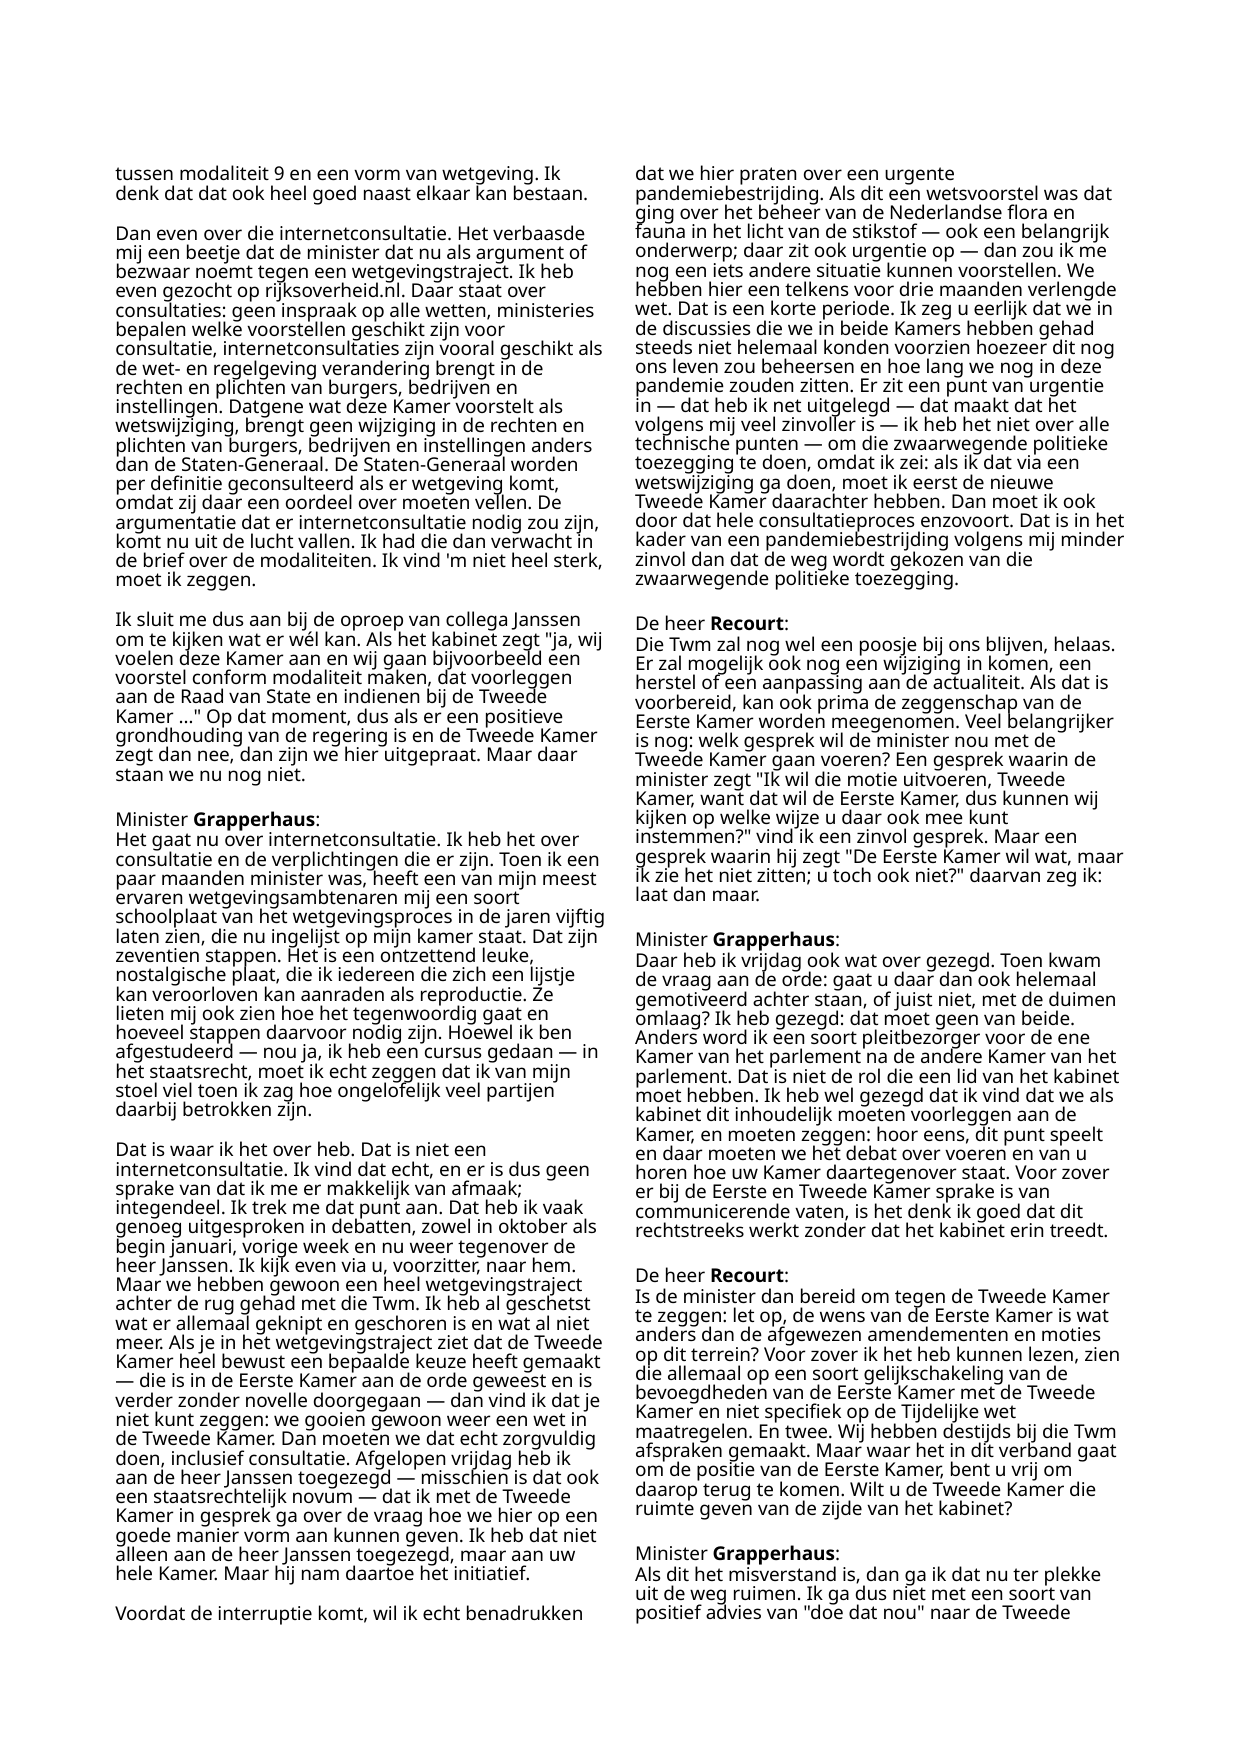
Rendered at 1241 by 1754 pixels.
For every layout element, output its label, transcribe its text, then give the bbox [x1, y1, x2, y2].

text Minister Grapperhaus: [635, 926, 1125, 952]
text De heer Recourt: [635, 610, 1125, 636]
text Voordat de interruptie komt, wil ik echt benadrukken [115, 1605, 605, 1624]
text De heer Recourt: [635, 1262, 1125, 1288]
text Minister Grapperhaus: [635, 1540, 1125, 1566]
text Die Twm zal nog wel een poosje bij ons blijven, helaas. Er zal mogelijk ook nog een wijziging in komen, een herstel of een aanpassing aan de actualiteit. Als dat is voorbereid, kan ook prima de zeggenschap van de Eerste Kamer worden meegenomen. Veel belangrijker is nog: welk gesprek wil de minister nou met de Tweede Kamer gaan voeren? Een gesprek waarin de minister zegt "Ik wil die motie uitvoeren, Tweede Kamer, want dat wil de Eerste Kamer, dus kunnen wij kijken op welke wijze u daar ook mee kunt instemmen?" vind ik een zinvol gesprek. Maar een gesprek waarin hij zegt "De Eerste Kamer wil wat, maar ik zie het niet zitten; u toch ook niet?" daarvan zeg ik: laat dan maar. [635, 636, 1125, 906]
text Het gaat nu over internetconsultatie. Ik heb het over consultatie en de verplichtingen die er zijn. Toen ik een paar maanden minister was, heeft een van mijn meest ervaren wetgevingsambtenaren mij een soort schoolplaat van het wetgevingsproces in de jaren vijftig laten zien, die nu ingelijst op mijn kamer staat. Dat zijn zeventien stappen. Het is een ontzettend leuke, nostalgische plaat, die ik iedereen die zich een lijstje kan veroorloven kan aanraden als reproductie. Ze lieten mij ook zien hoe het tegenwoordig gaat en hoeveel stappen daarvoor nodig zijn. Hoewel ik ben afgestudeerd — nou ja, ik heb een cursus gedaan — in het staatsrecht, moet ik echt zeggen dat ik van mijn stoel viel toen ik zag hoe ongelofelijk veel partijen daarbij betrokken zijn. [115, 831, 605, 1121]
text Ik sluit me dus aan bij de oproep van collega Janssen om te kijken wat er wél kan. Als het kabinet zegt "ja, wij voelen deze Kamer aan en wij gaan bijvoorbeeld een voorstel conform modaliteit maken, dat voorleggen aan de Raad van State en indienen bij de Tweede Kamer …" Op dat moment, dus als er een positieve grondhouding van de regering is en de Tweede Kamer zegt dan nee, dan zijn we hier uitgepraat. Maar daar staan we nu nog niet. [115, 611, 605, 785]
text Is de minister dan bereid om tegen de Tweede Kamer te zeggen: let op, de wens van de Eerste Kamer is wat anders dan de afgewezen amendementen en moties op dit terrein? Voor zover ik het heb kunnen lezen, zien die allemaal op een soort gelijkschakeling van de bevoegdheden van de Eerste Kamer met de Tweede Kamer en niet specifiek op de Tijdelijke wet maatregelen. En twee. Wij hebben destijds bij die Twm afspraken gemaakt. Maar waar het in dit verband gaat om de positie van de Eerste Kamer, bent u vrij om daarop terug te komen. Wilt u de Tweede Kamer die ruimte geven van de zijde van het kabinet? [635, 1288, 1125, 1519]
text Als dit het misverstand is, dan ga ik dat nu ter plekke uit de weg ruimen. Ik ga dus niet met een soort van positief advies van "doe dat nou" naar de Tweede [635, 1566, 1125, 1623]
text Daar heb ik vrijdag ook wat over gezegd. Toen kwam de vraag aan de orde: gaat u daar dan ook helemaal gemotiveerd achter staan, of juist niet, met de duimen omlaag? Ik heb gezegd: dat moet geen van beide. Anders word ik een soort pleitbezorger voor de ene Kamer van het parlement na de andere Kamer van het parlement. Dat is niet de rol die een lid van het kabinet moet hebben. Ik heb wel gezegd dat ik vind dat we als kabinet dit inhoudelijk moeten voorleggen aan de Kamer, en moeten zeggen: hoor eens, dit punt speelt en daar moeten we het debat over voeren en van u horen hoe uw Kamer daartegenover staat. Voor zover er bij de Eerste en Tweede Kamer sprake is van communicerende vaten, is het denk ik goed dat dit rechtstreeks werkt zonder dat het kabinet erin treedt. [635, 952, 1125, 1241]
text dat we hier praten over een urgente pandemiebestrijding. Als dit een wetsvoorstel was dat ging over het beheer van de Nederlandse flora en fauna in het licht van de stikstof — ook een belangrijk onderwerp; daar zit ook urgentie op — dan zou ik me nog een iets andere situatie kunnen voorstellen. We hebben hier een telkens voor drie maanden verlengde wet. Dat is een korte periode. Ik zeg u eerlijk dat we in de discussies die we in beide Kamers hebben gehad steeds niet helemaal konden voorzien hoezeer dit nog ons leven zou beheersen en hoe lang we nog in deze pandemie zouden zitten. Er zit een punt van urgentie in — dat heb ik net uitgelegd — dat maakt dat het volgens mij veel zinvoller is — ik heb het niet over alle technische punten — om die zwaarwegende politieke toezegging te doen, omdat ik zei: als ik dat via een wetswijziging ga doen, moet ik eerst de nieuwe Tweede Kamer daarachter hebben. Dan moet ik ook door dat hele consultatieproces enzovoort. Dat is in het kader van een pandemiebestrijding volgens mij minder zinvol dan dat de weg wordt gekozen van die zwaarwegende politieke toezegging. [635, 165, 1125, 589]
text tussen modaliteit 9 en een vorm van wetgeving. Ik denk dat dat ook heel goed naast elkaar kan bestaan. [115, 165, 605, 204]
text Minister Grapperhaus: [115, 806, 605, 831]
text Dat is waar ik het over heb. Dat is niet een internetconsultatie. Ik vind dat echt, en er is dus geen sprake van dat ik me er makkelijk van afmaak; integendeel. Ik trek me dat punt aan. Dat heb ik vaak genoeg uitgesproken in debatten, zowel in oktober als begin januari, vorige week en nu weer tegenover de heer Janssen. Ik kijk even via u, voorzitter, naar hem. Maar we hebben gewoon een heel wetgevingstraject achter de rug gehad met die Twm. Ik heb al geschetst wat er allemaal geknipt en geschoren is en wat al niet meer. Als je in het wetgevingstraject ziet dat de Tweede Kamer heel bewust een bepaalde keuze heeft gemaakt — die is in de Eerste Kamer aan de orde geweest en is verder zonder novelle doorgegaan — dan vind ik dat je niet kunt zeggen: we gooien gewoon weer een wet in de Tweede Kamer. Dan moeten we dat echt zorgvuldig doen, inclusief consultatie. Afgelopen vrijdag heb ik aan de heer Janssen toegezegd — misschien is dat ook een staatsrechtelijk novum — dat ik met de Tweede Kamer in gesprek ga over de vraag hoe we hier op een goede manier vorm aan kunnen geven. Ik heb dat niet alleen aan de heer Janssen toegezegd, maar aan uw hele Kamer. Maar hij nam daartoe het initiatief. [115, 1141, 605, 1584]
text Dan even over die internetconsultatie. Het verbaasde mij een beetje dat de minister dat nu als argument of bezwaar noemt tegen een wetgevingstraject. Ik heb even gezocht op rijksoverheid.nl. Daar staat over consultaties: geen inspraak op alle wetten, ministeries bepalen welke voorstellen geschikt zijn voor consultatie, internetconsultaties zijn vooral geschikt als de wet- en regelgeving verandering brengt in de rechten en plichten van burgers, bedrijven en instellingen. Datgene wat deze Kamer voorstelt als wetswijziging, brengt geen wijziging in de rechten en plichten van burgers, bedrijven en instellingen anders dan de Staten-Generaal. De Staten-Generaal worden per definitie geconsulteerd als er wetgeving komt, omdat zij daar een oordeel over moeten vellen. De argumentatie dat er internetconsultatie nodig zou zijn, komt nu uit de lucht vallen. Ik had die dan verwacht in de brief over de modaliteiten. Ik vind 'm niet heel sterk, moet ik zeggen. [115, 224, 605, 591]
